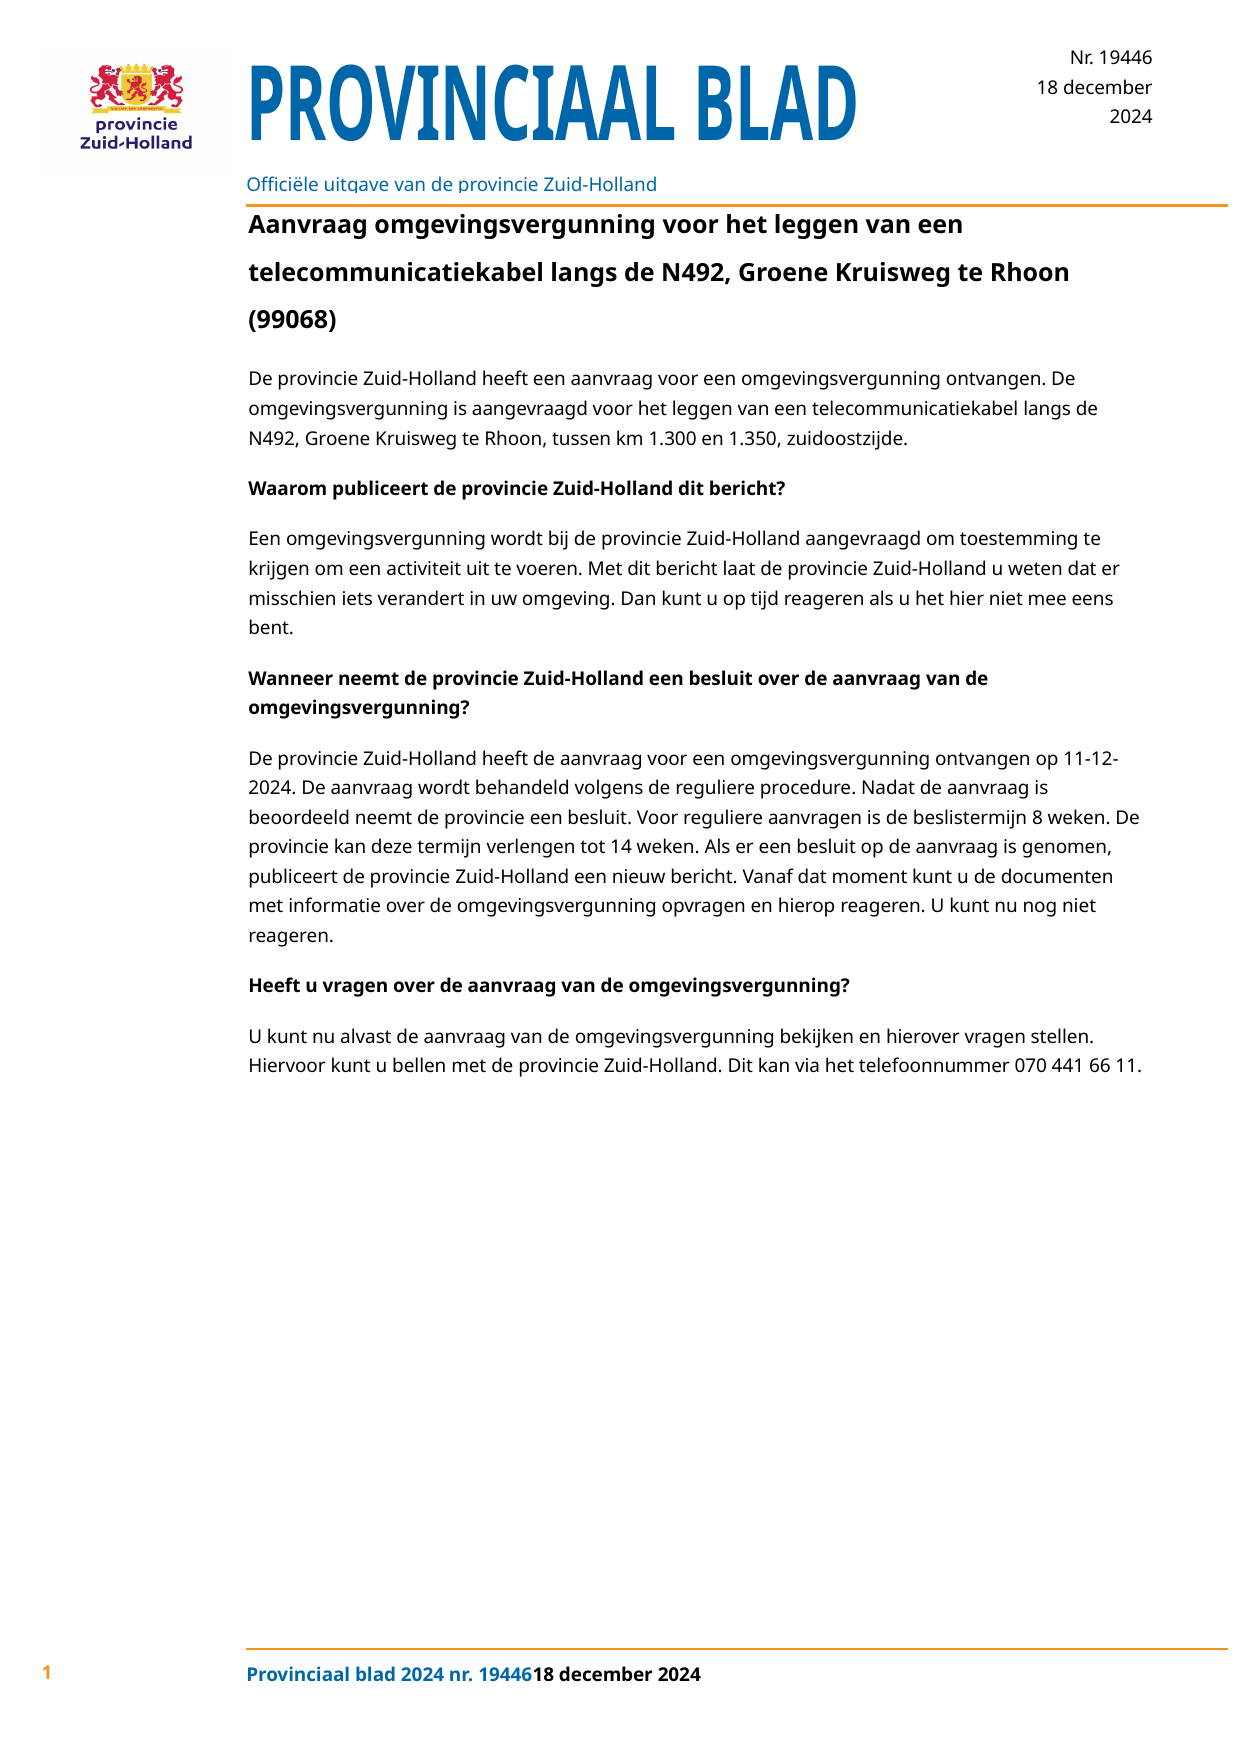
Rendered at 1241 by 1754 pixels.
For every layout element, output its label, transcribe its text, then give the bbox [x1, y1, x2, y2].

text Wanneer neemt de provincie Zuid-Holland een besluit over de aanvraag van de omgevingsvergunning? [248, 665, 1152, 720]
text U kunt nu alvast de aanvraag van de omgevingsvergunning bekijken en hierover vragen stellen. Hiervoor kunt u bellen met de provincie Zuid-Holland. Dit kan via het telefoonnummer 070 441 66 11. [248, 1023, 1152, 1078]
text De provincie Zuid-Holland heeft de aanvraag voor een omgevingsvergunning ontvangen op 11-12-2024. De aanvraag wordt behandeld volgens de reguliere procedure. Nadat de aanvraag is beoordeeld neemt de provincie een besluit. Voor reguliere aanvragen is de beslistermijn 8 weken. De provincie kan deze termijn verlengen tot 14 weken. Als er een besluit op de aanvraag is genomen, publiceert de provincie Zuid-Holland een nieuw bericht. Vanaf dat moment kunt u de documenten met informatie over de omgevingsvergunning opvragen en hierop reageren. U kunt nu nog niet reageren. [248, 745, 1152, 948]
text Een omgevingsvergunning wordt bij de provincie Zuid-Holland aangevraagd om toestemming te krijgen om een activiteit uit te voeren. Met dit bericht laat de provincie Zuid-Holland u weten dat er misschien iets verandert in uw omgeving. Dan kunt u op tijd reageren als u het hier niet mee eens bent. [248, 526, 1152, 640]
text De provincie Zuid-Holland heeft een aanvraag voor een omgevingsvergunning ontvangen. De omgevingsvergunning is aangevraagd voor het leggen van een telecommunicatiekabel langs de N492, Groene Kruisweg te Rhoon, tussen km 1.300 en 1.350, zuidoostzijde. [248, 366, 1152, 450]
text Heeft u vragen over de aanvraag van de omgevingsvergunning? [248, 973, 1152, 998]
picture [41, 47, 231, 172]
text Waarom publiceert de provincie Zuid-Holland dit bericht? [248, 475, 1152, 501]
text Aanvraag omgevingsvergunning voor het leggen van een telecommunicatiekabel langs de N492, Groene Kruisweg te Rhoon (99068) [248, 207, 1152, 336]
